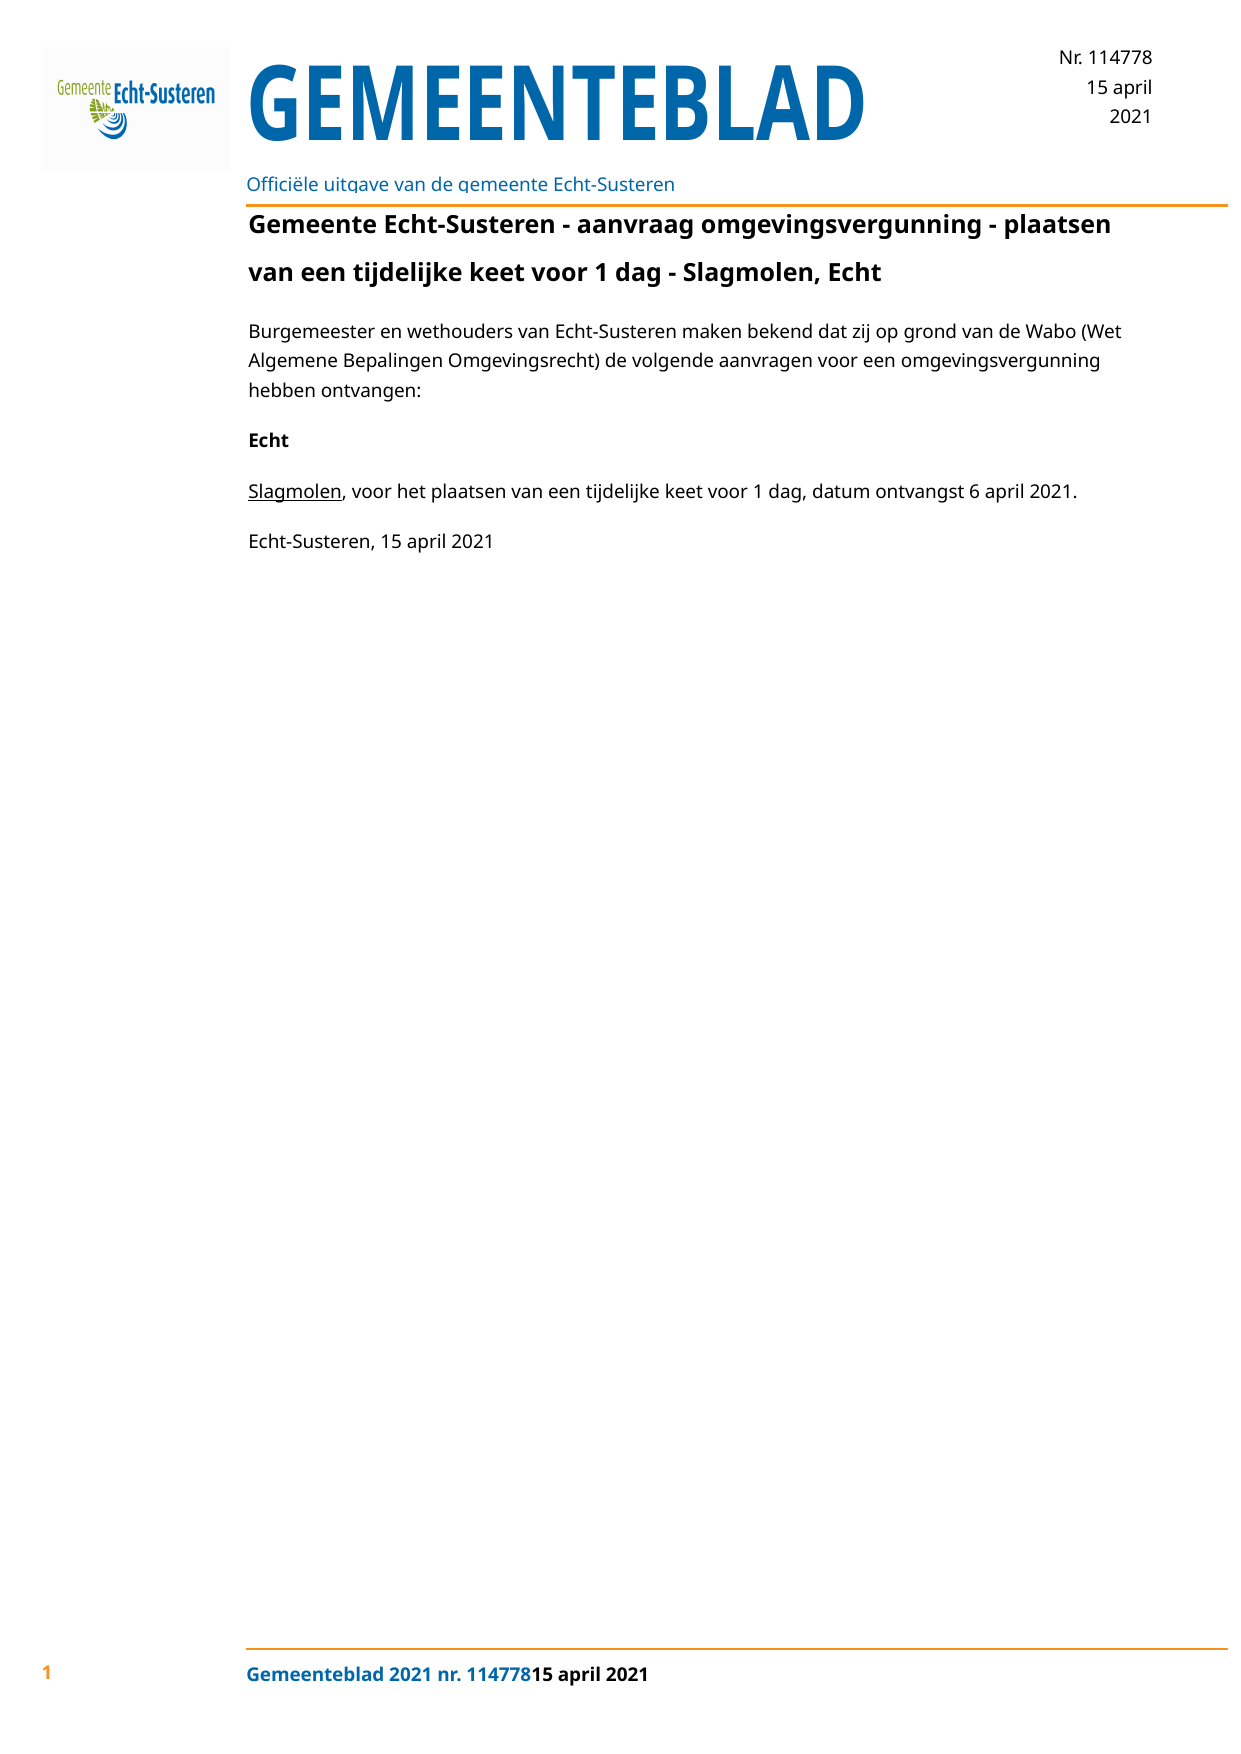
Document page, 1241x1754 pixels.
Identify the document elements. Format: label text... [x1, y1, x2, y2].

text Slagmolen, voor het plaatsen van een tijdelijke keet voor 1 dag, datum ontvangst 6 april 2021. [248, 478, 1152, 504]
text Echt [248, 427, 1152, 453]
text Echt-Susteren, 15 april 2021 [248, 528, 1152, 554]
text Burgemeester en wethouders van Echt-Susteren maken bekend dat zij op grond van de Wabo (Wet Algemene Bepalingen Omgevingsrecht) de volgende aanvragen voor een omgevingsvergunning hebben ontvangen: [248, 318, 1152, 403]
text Gemeente Echt-Susteren - aanvraag omgevingsvergunning - plaatsen van een tijdelijke keet voor 1 dag - Slagmolen, Echt [248, 207, 1152, 288]
picture [41, 47, 231, 172]
